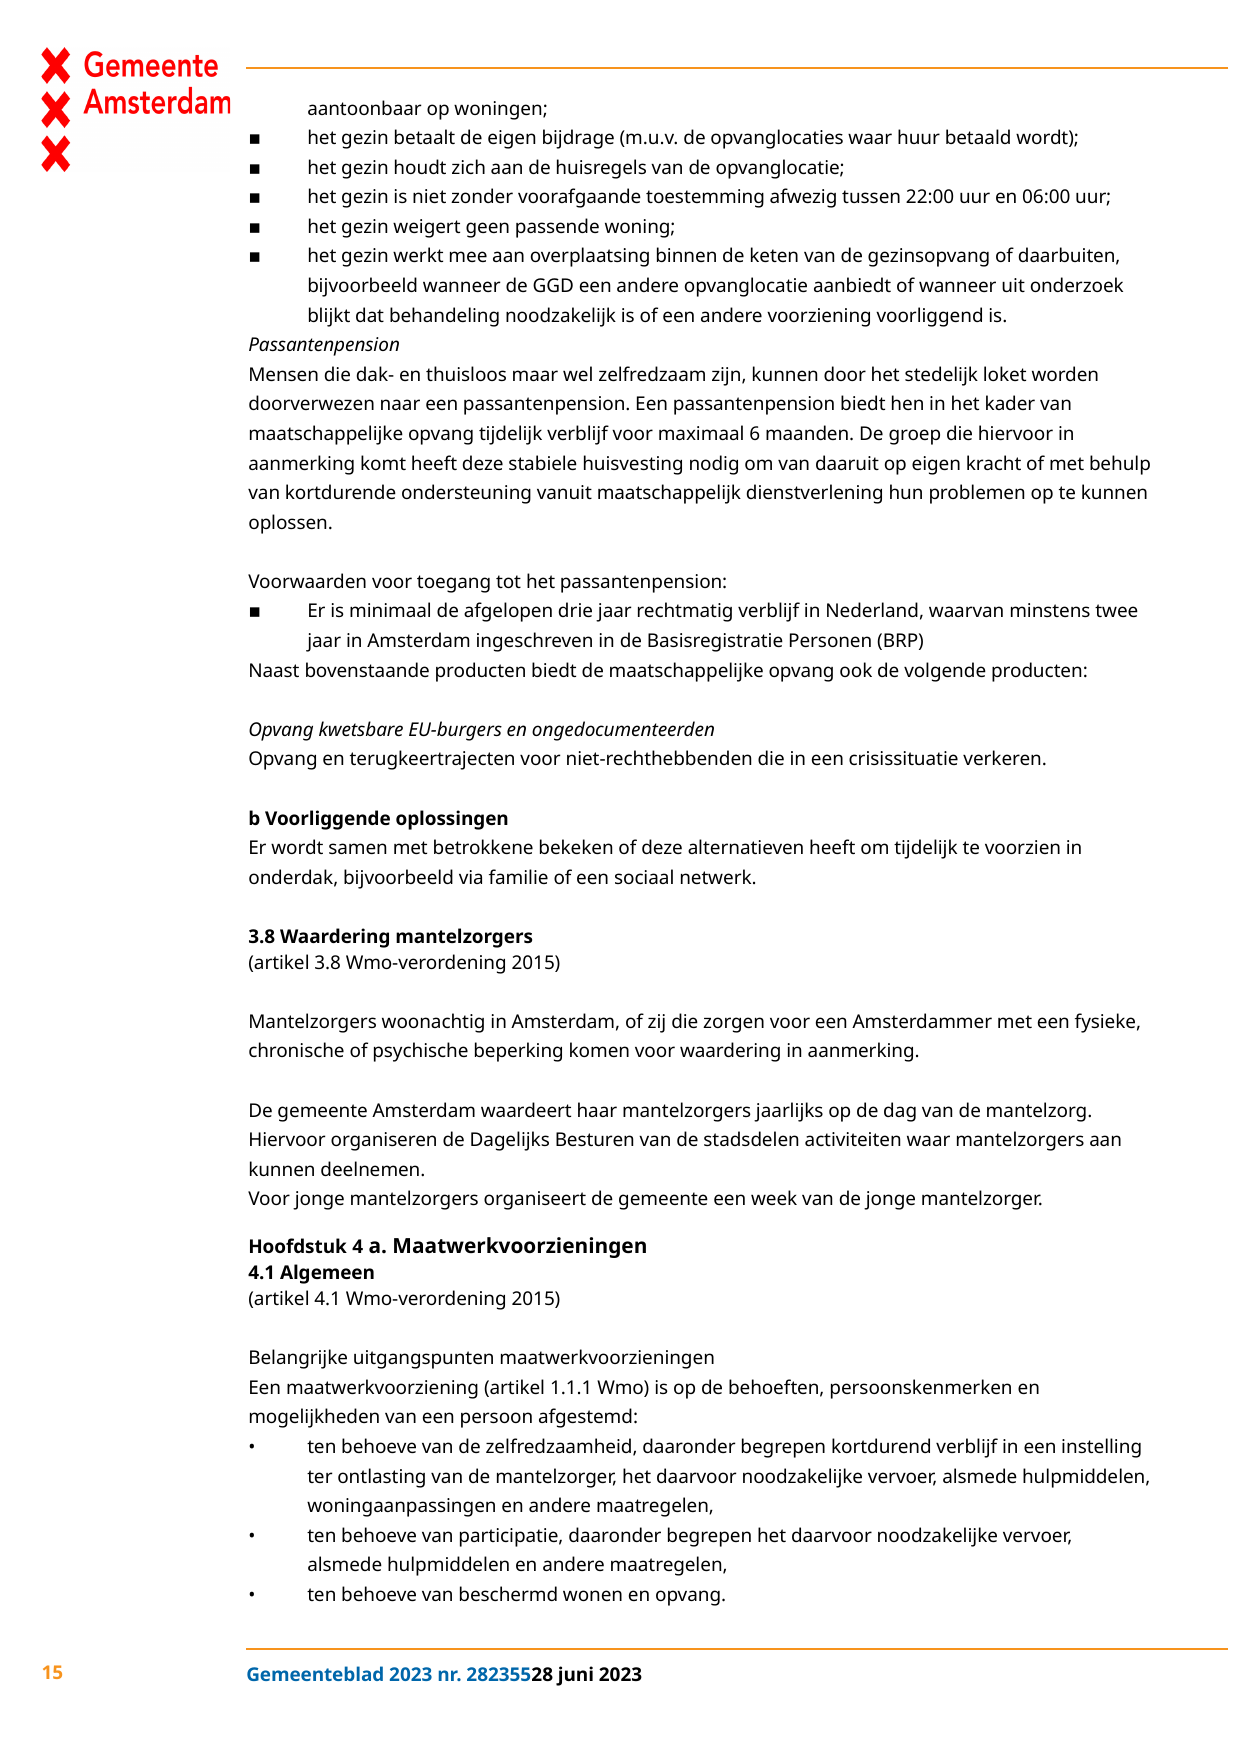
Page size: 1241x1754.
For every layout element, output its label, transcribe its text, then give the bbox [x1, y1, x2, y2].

text 3.8 Waardering mantelzorgers [248, 923, 1152, 949]
list ten behoeve van de zelfredzaamheid, daaronder begrepen kortdurend verblijf in een instelling ter ontlasting van de mantelzorger, het daarvoor noodzakelijke vervoer, alsmede hulpmiddelen, woningaanpassingen en andere maatregelen, [248, 1433, 1152, 1518]
text Opvang en terugkeertrajecten voor niet-rechthebbenden die in een crisissituatie verkeren. [248, 746, 1152, 771]
text Voor jonge mantelzorgers organiseert de gemeente een week van de jonge mantelzorger. [248, 1186, 1152, 1211]
list ten behoeve van participatie, daaronder begrepen het daarvoor noodzakelijke vervoer, alsmede hulpmiddelen en andere maatregelen, [248, 1522, 1152, 1577]
text b Voorliggende oplossingen [248, 805, 1152, 831]
text 4.1 Algemeen [248, 1259, 1152, 1285]
text (artikel 4.1 Wmo-verordening 2015) [248, 1285, 1152, 1311]
list het gezin werkt mee aan overplaatsing binnen de keten van de gezinsopvang of daarbuiten, bijvoorbeeld wanneer de GGD een andere opvanglocatie aanbiedt of wanneer uit onderzoek blijkt dat behandeling noodzakelijk is of een andere voorziening voorliggend is. [248, 243, 1152, 328]
text Er wordt samen met betrokkene bekeken of deze alternatieven heeft om tijdelijk te voorzien in onderdak, bijvoorbeeld via familie of een sociaal netwerk. [248, 834, 1152, 890]
list ten behoeve van beschermd wonen en opvang. [248, 1581, 1152, 1607]
list aantoonbaar op woningen; [248, 95, 1152, 121]
text Mensen die dak- en thuisloos maar wel zelfredzaam zijn, kunnen door het stedelijk loket worden doorverwezen naar een passantenpension. Een passantenpension biedt hen in het kader van maatschappelijke opvang tijdelijk verblijf voor maximaal 6 maanden. De groep die hiervoor in aanmerking komt heeft deze stabiele huisvesting nodig om van daaruit op eigen kracht of met behulp van kortdurende ondersteuning vanuit maatschappelijk dienstverlening hun problemen op te kunnen oplossen. [248, 361, 1152, 535]
list het gezin is niet zonder voorafgaande toestemming afwezig tussen 22:00 uur en 06:00 uur; [248, 183, 1152, 209]
list het gezin weigert geen passende woning; [248, 213, 1152, 239]
text Voorwaarden voor toegang tot het passantenpension: [248, 568, 1152, 594]
text Passantenpension [248, 331, 1152, 357]
list Er is minimaal de afgelopen drie jaar rechtmatig verblijf in Nederland, waarvan minstens twee jaar in Amsterdam ingeschreven in de Basisregistratie Personen (BRP) [248, 598, 1152, 653]
picture [41, 47, 231, 172]
text Een maatwerkvoorziening (artikel 1.1.1 Wmo) is op de behoeften, persoonskenmerken en mogelijkheden van een persoon afgestemd: [248, 1374, 1152, 1429]
text (artikel 3.8 Wmo-verordening 2015) [248, 949, 1152, 974]
text Mantelzorgers woonachtig in Amsterdam, of zij die zorgen voor een Amsterdammer met een fysieke, chronische of psychische beperking komen voor waardering in aanmerking. [248, 1008, 1152, 1063]
text De gemeente Amsterdam waardeert haar mantelzorgers jaarlijks op de dag van de mantelzorg. Hiervoor organiseren de Dagelijks Besturen van de stadsdelen activiteiten waar mantelzorgers aan kunnen deelnemen. [248, 1097, 1152, 1182]
text Belangrijke uitgangspunten maatwerkvoorzieningen [248, 1344, 1152, 1370]
text Opvang kwetsbare EU-burgers en ongedocumenteerden [248, 716, 1152, 742]
text Naast bovenstaande producten biedt de maatschappelijke opvang ook de volgende producten: [248, 657, 1152, 683]
list het gezin betaalt de eigen bijdrage (m.u.v. de opvanglocaties waar huur betaald wordt); [248, 124, 1152, 150]
text Hoofdstuk 4 a. Maatwerkvoorzieningen [248, 1231, 1152, 1259]
list het gezin houdt zich aan de huisregels van de opvanglocatie; [248, 154, 1152, 180]
